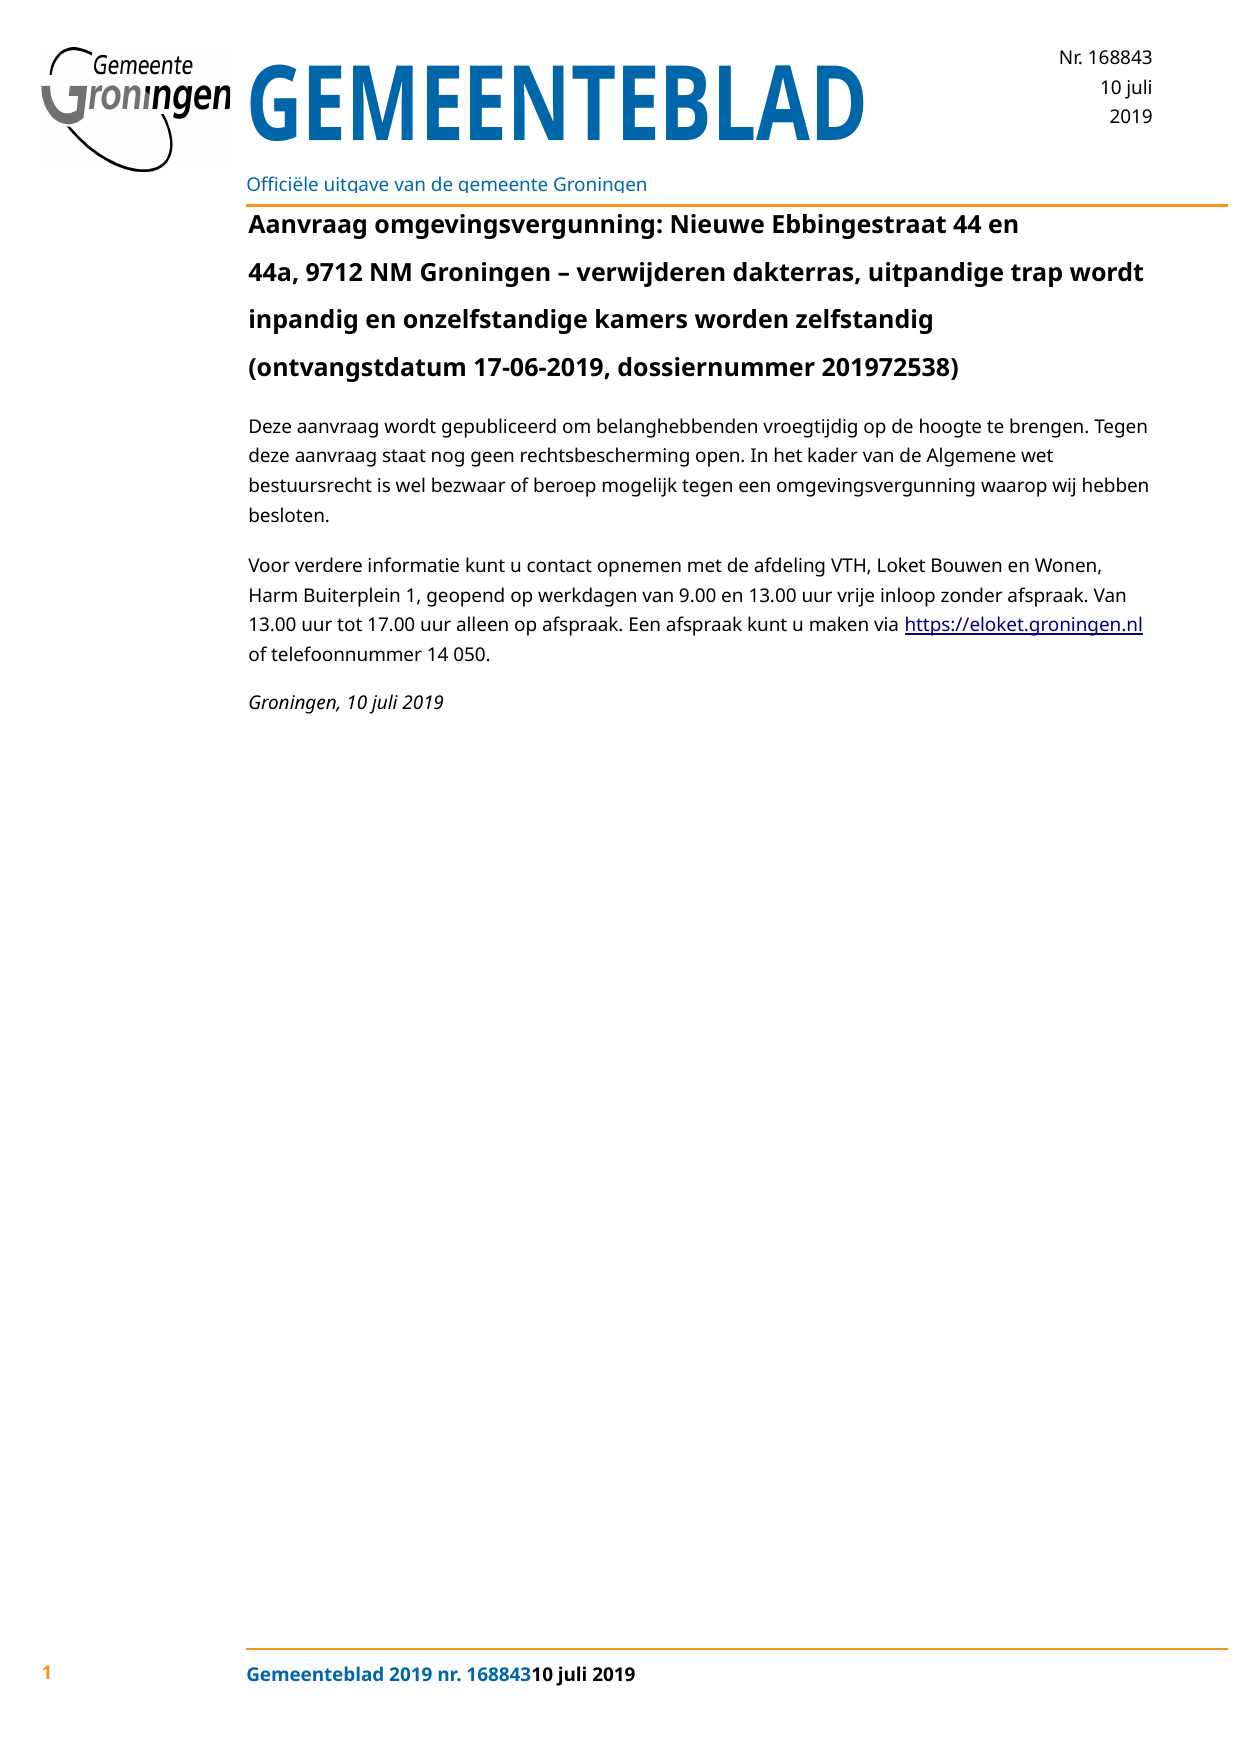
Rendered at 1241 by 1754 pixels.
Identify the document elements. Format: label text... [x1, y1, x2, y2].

text Deze aanvraag wordt gepubliceerd om belanghebbenden vroegtijdig op de hoogte te brengen. Tegen deze aanvraag staat nog geen rechtsbescherming open. In het kader van de Algemene wet bestuursrecht is wel bezwaar of beroep mogelijk tegen een omgevingsvergunning waarop wij hebben besloten. [248, 413, 1152, 528]
text Groningen, 10 juli 2019 [248, 689, 1152, 714]
text Aanvraag omgevingsvergunning: Nieuwe Ebbingestraat 44 en 44a, 9712 NM Groningen – verwijderen dakterras, uitpandige trap wordt inpandig en onzelfstandige kamers worden zelfstandig (ontvangstdatum 17-06-2019, dossiernummer 201972538) [248, 207, 1152, 384]
text Voor verdere informatie kunt u contact opnemen met de afdeling VTH, Loket Bouwen en Wonen, Harm Buiterplein 1, geopend op werkdagen van 9.00 en 13.00 uur vrije inloop zonder afspraak. Van 13.00 uur tot 17.00 uur alleen op afspraak. Een afspraak kunt u maken via https://eloket.groningen.nl of telefoonnummer 14 050. [248, 552, 1152, 667]
picture [41, 47, 231, 172]
